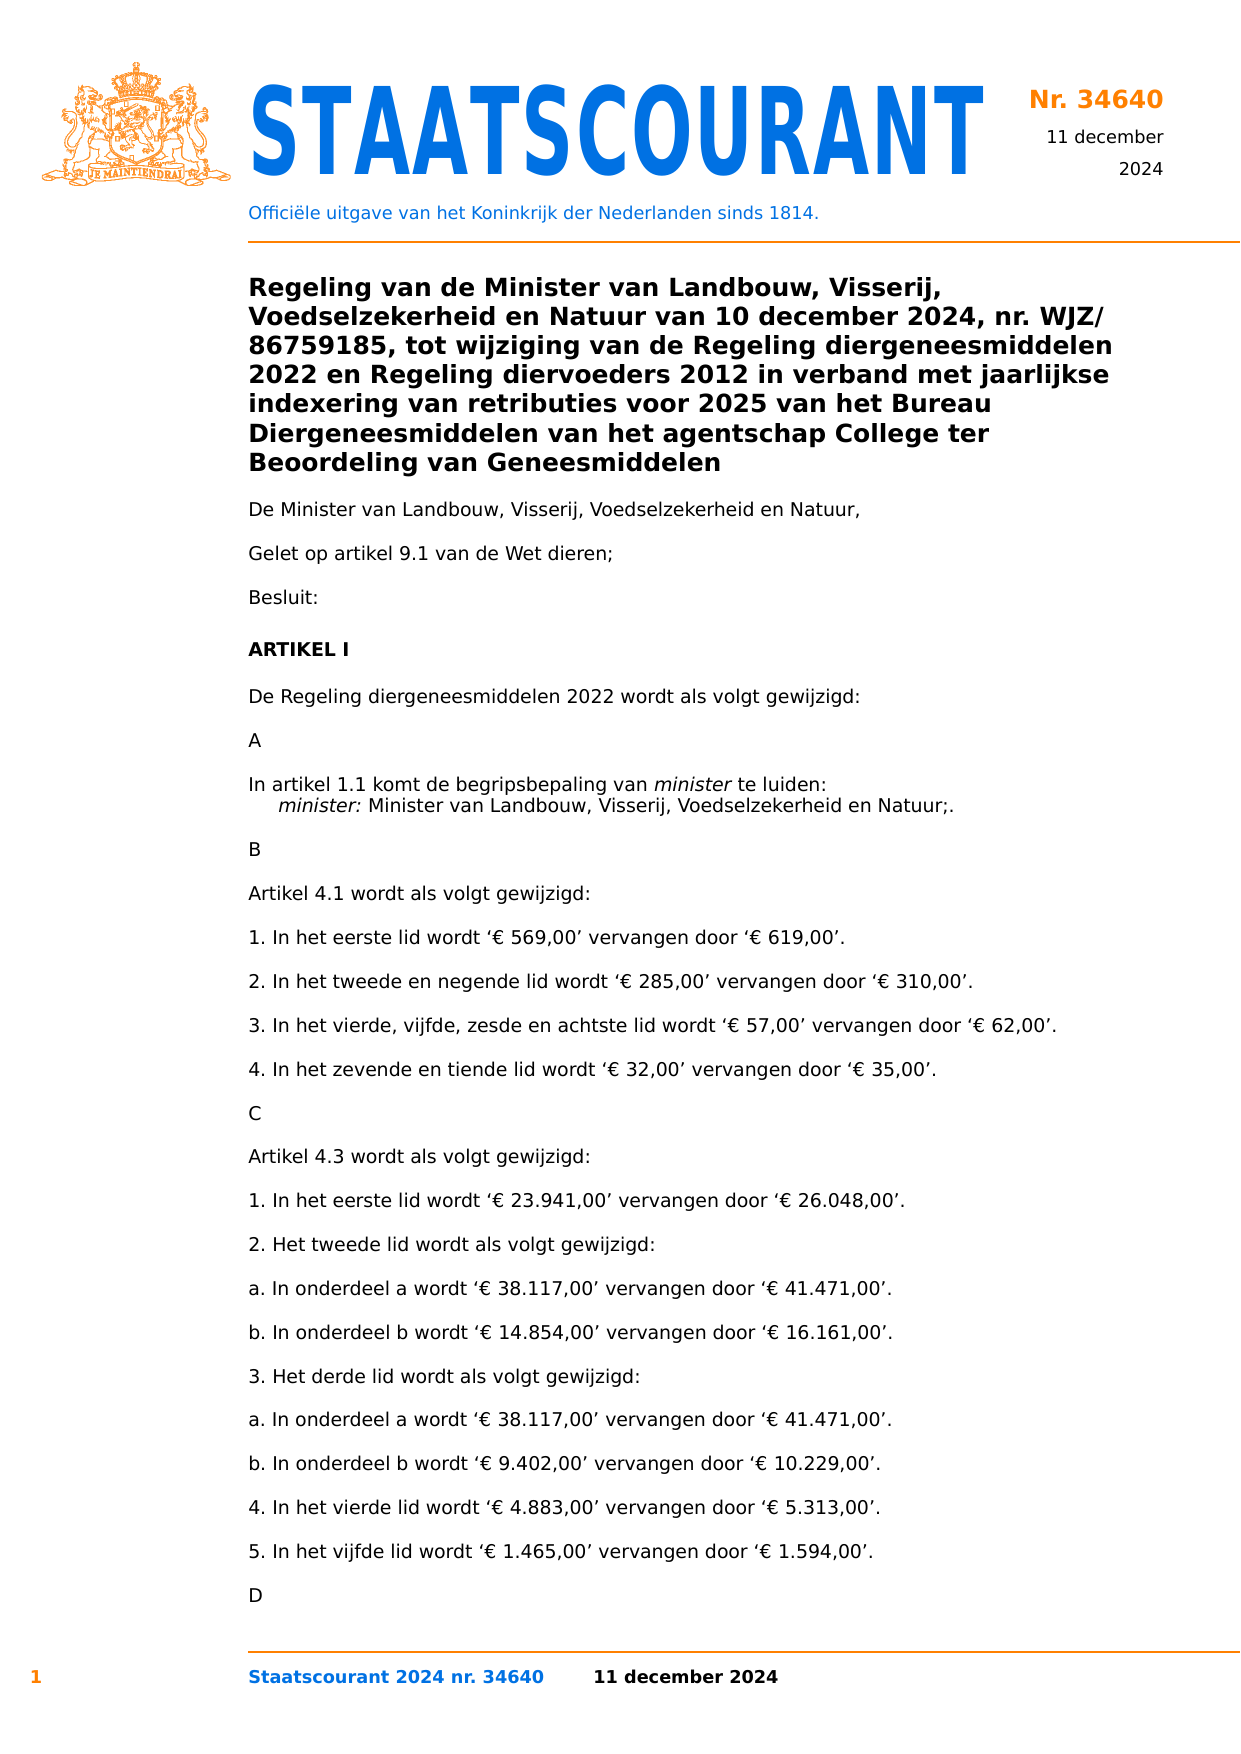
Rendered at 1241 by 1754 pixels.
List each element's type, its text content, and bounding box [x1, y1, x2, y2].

text 3. In het vierde, vijfde, zesde en achtste lid wordt ‘€ 57,00’ vervangen door ‘€ 62,00’. [248, 1015, 1163, 1037]
text D [248, 1585, 1163, 1607]
table_cell 11 december [998, 121, 1240, 153]
text a. In onderdeel a wordt ‘€ 38.117,00’ vervangen door ‘€ 41.471,00’. [248, 1409, 1163, 1431]
text a. In onderdeel a wordt ‘€ 38.117,00’ vervangen door ‘€ 41.471,00’. [248, 1278, 1163, 1300]
text 4. In het zevende en tiende lid wordt ‘€ 32,00’ vervangen door ‘€ 35,00’. [248, 1058, 1163, 1081]
text In artikel 1.1 komt de begripsbepaling van minister te luiden: [248, 773, 1163, 795]
text Artikel 4.3 wordt als volgt gewijzigd: [248, 1146, 1163, 1168]
text C [248, 1102, 1163, 1124]
subtitle Regeling van de Minister van Landbouw, Visserij, Voedselzekerheid en Natuur van 10 december 2024, nr. WJZ/ 86759185, tot wijziging van de Regeling diergeneesmiddelen 2022 en Regeling diervoeders 2012 in verband met jaarlijkse indexering van retributies voor 2025 van het Bureau Diergeneesmiddelen van het agentschap College ter Beoordeling van Geneesmiddelen [248, 273, 1163, 477]
text 1. In het eerste lid wordt ‘€ 23.941,00’ vervangen door ‘€ 26.048,00’. [248, 1190, 1163, 1212]
text b. In onderdeel b wordt ‘€ 9.402,00’ vervangen door ‘€ 10.229,00’. [248, 1453, 1163, 1475]
text 3. Het derde lid wordt als volgt gewijzigd: [248, 1366, 1163, 1387]
table_cell Officiële uitgave van het Koninkrijk der Nederlanden sinds 1814. [248, 203, 1240, 241]
table_header Nr. 34640 [998, 62, 1240, 121]
picture [41, 62, 231, 186]
subtitle ARTIKEL I [248, 639, 1163, 661]
table_cell 2024 [998, 153, 1240, 203]
table_header [25, 62, 248, 241]
text 5. In het vijfde lid wordt ‘€ 1.465,00’ vervangen door ‘€ 1.594,00’. [248, 1541, 1163, 1563]
text De Regeling diergeneesmiddelen 2022 wordt als volgt gewijzigd: [248, 686, 1163, 708]
table_header STAATSCOURANT [248, 62, 998, 203]
text Artikel 4.1 wordt als volgt gewijzigd: [248, 883, 1163, 905]
text Gelet op artikel 9.1 van de Wet dieren; [248, 543, 1163, 565]
text 4. In het vierde lid wordt ‘€ 4.883,00’ vervangen door ‘€ 5.313,00’. [248, 1497, 1163, 1519]
text 1. In het eerste lid wordt ‘€ 569,00’ vervangen door ‘€ 619,00’. [248, 927, 1163, 949]
text 2. In het tweede en negende lid wordt ‘€ 285,00’ vervangen door ‘€ 310,00’. [248, 971, 1163, 993]
text Besluit: [248, 587, 1163, 609]
text De Minister van Landbouw, Visserij, Voedselzekerheid en Natuur, [248, 499, 1163, 521]
text minister: Minister van Landbouw, Visserij, Voedselzekerheid en Natuur;. [278, 795, 1163, 817]
text A [248, 729, 1163, 752]
text b. In onderdeel b wordt ‘€ 14.854,00’ vervangen door ‘€ 16.161,00’. [248, 1322, 1163, 1344]
text B [248, 839, 1163, 861]
text 2. Het tweede lid wordt als volgt gewijzigd: [248, 1234, 1163, 1256]
